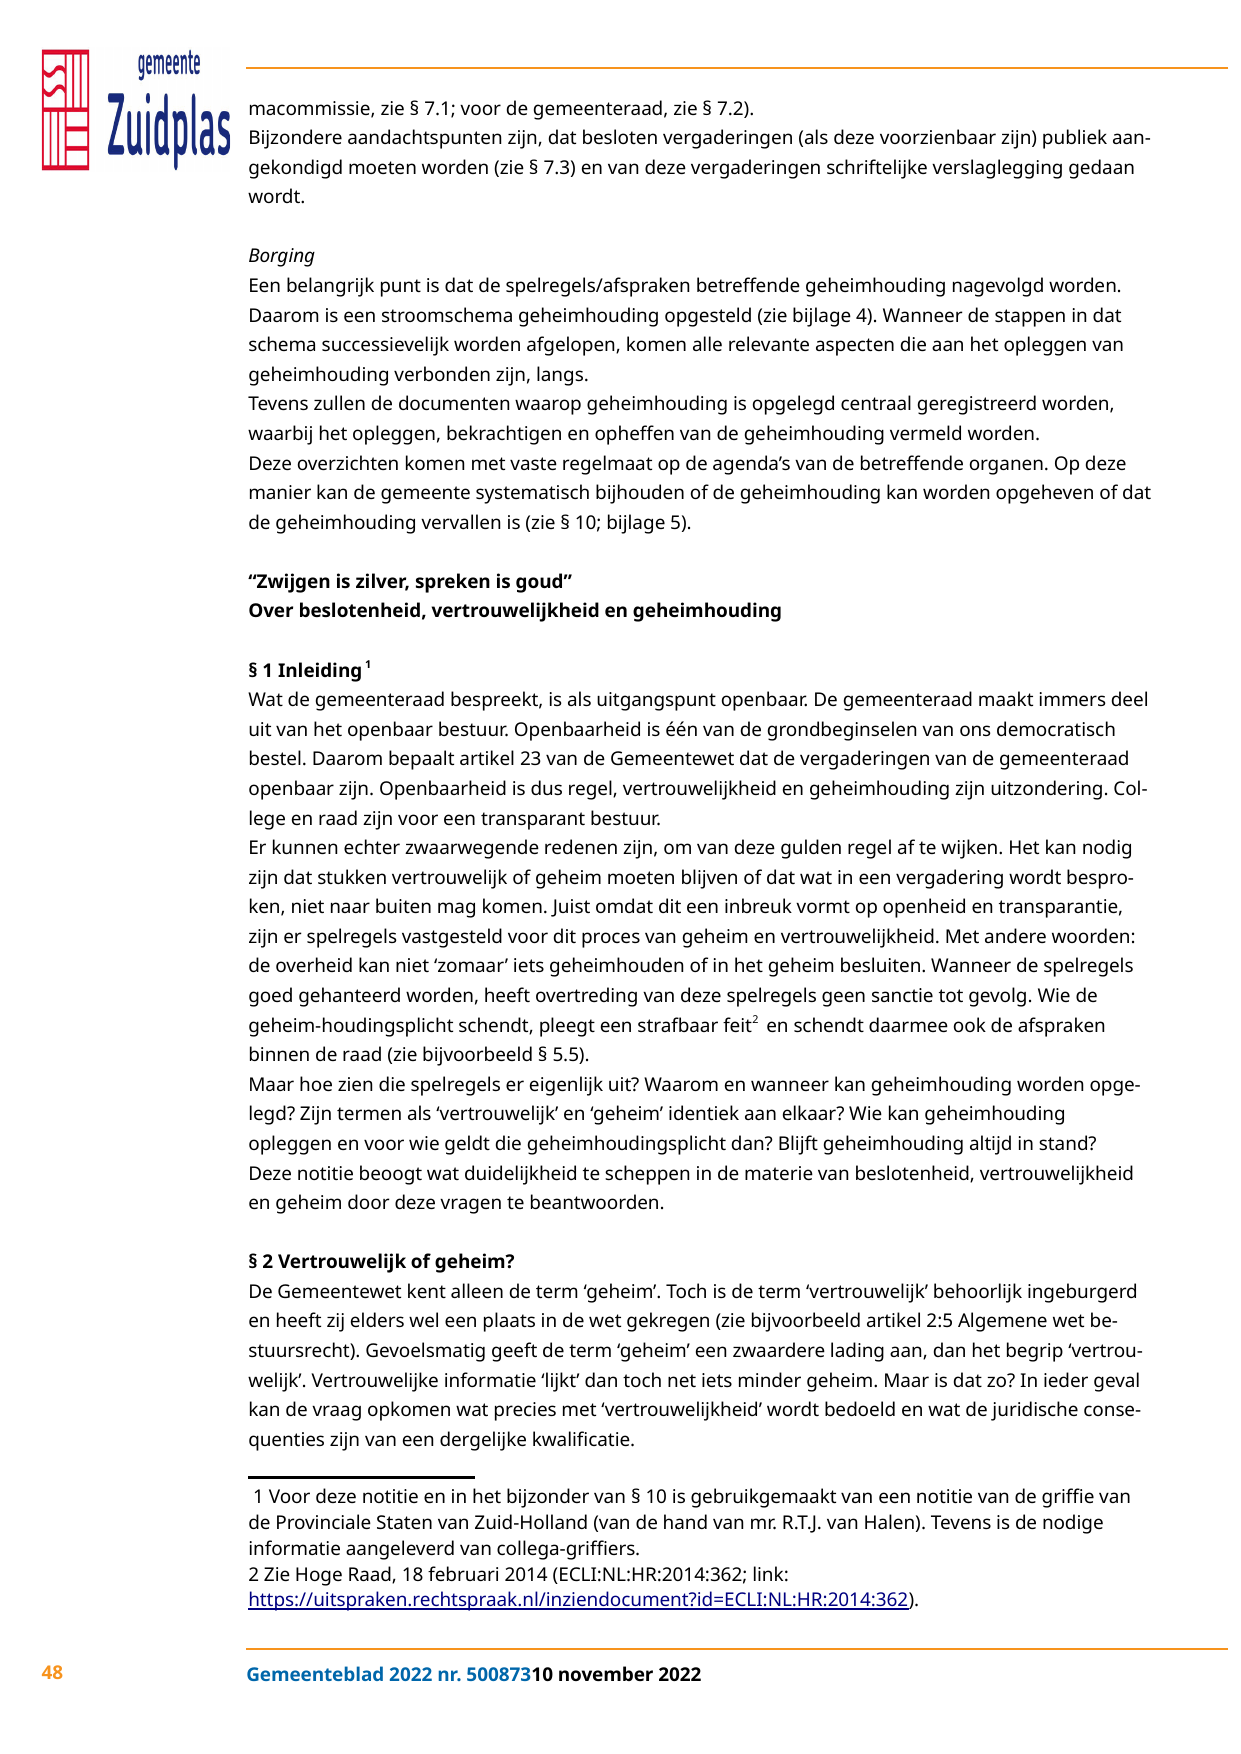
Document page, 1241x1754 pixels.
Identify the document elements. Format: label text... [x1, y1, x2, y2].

text § 1 Inleiding [248, 657, 1152, 683]
text Zie Hoge Raad, 18 februari 2014 (ECLI:NL:HR:2014:362; link: https://uitspraken.rechtspraak.nl/inziendocument?id=ECLI:NL:HR:2014:362). [248, 1561, 1152, 1612]
text Tevens zullen de documenten waarop geheimhouding is opgelegd centraal geregistreerd worden, waarbij het opleggen, bekrachtigen en opheffen van de geheimhouding vermeld worden. [248, 391, 1152, 446]
text De Gemeentewet kent alleen de term ‘geheim’. Toch is de term ‘vertrouwelijk’ behoorlijk ingeburgerd en heeft zij elders wel een plaats in de wet gekregen (zie bijvoorbeeld artikel 2:5 Algemene wet be-stuursrecht). Gevoelsmatig geeft de term ‘geheim’ een zwaardere lading aan, dan het begrip ‘vertrou-welijk’. Vertrouwelijke informatie ‘lijkt’ dan toch net iets minder geheim. Maar is dat zo? In ieder geval kan de vraag opkomen wat precies met ‘vertrouwelijkheid’ wordt bedoeld en wat de juridische conse-quenties zijn van een dergelijke kwalificatie. [248, 1278, 1152, 1452]
text macommissie, zie § 7.1; voor de gemeenteraad, zie § 7.2). [248, 95, 1152, 121]
text “Zwijgen is zilver, spreken is goud” [248, 568, 1152, 594]
text Een belangrijk punt is dat de spelregels/afspraken betreffende geheimhouding nagevolgd worden. Daarom is een stroomschema geheimhouding opgesteld (zie bijlage 4). Wanneer de stappen in dat schema successievelijk worden afgelopen, komen alle relevante aspecten die aan het opleggen van geheimhouding verbonden zijn, langs. [248, 272, 1152, 387]
text Deze notitie beoogt wat duidelijkheid te scheppen in de materie van beslotenheid, vertrouwelijkheid en geheim door deze vragen te beantwoorden. [248, 1160, 1152, 1215]
text Voor deze notitie en in het bijzonder van § 10 is gebruikgemaakt van een notitie van de griffie van de Provinciale Staten van Zuid-Holland (van de hand van mr. R.T.J. van Halen). Tevens is de nodige informatie aangeleverd van collega-griffiers. [248, 1483, 1152, 1561]
text Over beslotenheid, vertrouwelijkheid en geheimhouding [248, 598, 1152, 623]
text Wat de gemeenteraad bespreekt, is als uitgangspunt openbaar. De gemeenteraad maakt immers deel uit van het openbaar bestuur. Openbaarheid is één van de grondbeginselen van ons democratisch bestel. Daarom bepaalt artikel 23 van de Gemeentewet dat de vergaderingen van de gemeenteraad openbaar zijn. Openbaarheid is dus regel, vertrouwelijkheid en geheimhouding zijn uitzondering. Col-lege en raad zijn voor een transparant bestuur. [248, 686, 1152, 831]
text Deze overzichten komen met vaste regelmaat op de agenda’s van de betreffende organen. Op deze manier kan de gemeente systematisch bijhouden of de geheimhouding kan worden opgeheven of dat de geheimhouding vervallen is (zie § 10; bijlage 5). [248, 450, 1152, 535]
text § 2 Vertrouwelijk of geheim? [248, 1248, 1152, 1274]
text Bijzondere aandachtspunten zijn, dat besloten vergaderingen (als deze voorzienbaar zijn) publiek aan-gekondigd moeten worden (zie § 7.3) en van deze vergaderingen schriftelijke verslaglegging gedaan wordt. [248, 124, 1152, 209]
text Er kunnen echter zwaarwegende redenen zijn, om van deze gulden regel af te wijken. Het kan nodig zijn dat stukken vertrouwelijk of geheim moeten blijven of dat wat in een vergadering wordt bespro-ken, niet naar buiten mag komen. Juist omdat dit een inbreuk vormt op openheid en transparantie, zijn er spelregels vastgesteld voor dit proces van geheim en vertrouwelijkheid. Met andere woorden: de overheid kan niet ‘zomaar’ iets geheimhouden of in het geheim besluiten. Wanneer de spelregels goed gehanteerd worden, heeft overtreding van deze spelregels geen sanctie tot gevolg. Wie de geheim-houdingsplicht schendt, pleegt een strafbaar feit en schendt daarmee ook de afspraken binnen de raad (zie bijvoorbeeld § 5.5). [248, 834, 1152, 1067]
picture [41, 47, 231, 172]
text Maar hoe zien die spelregels er eigenlijk uit? Waarom en wanneer kan geheimhouding worden opge-legd? Zijn termen als ‘vertrouwelijk’ en ‘geheim’ identiek aan elkaar? Wie kan geheimhouding opleggen en voor wie geldt die geheimhoudingsplicht dan? Blijft geheimhouding altijd in stand? [248, 1071, 1152, 1156]
text Borging [248, 243, 1152, 268]
